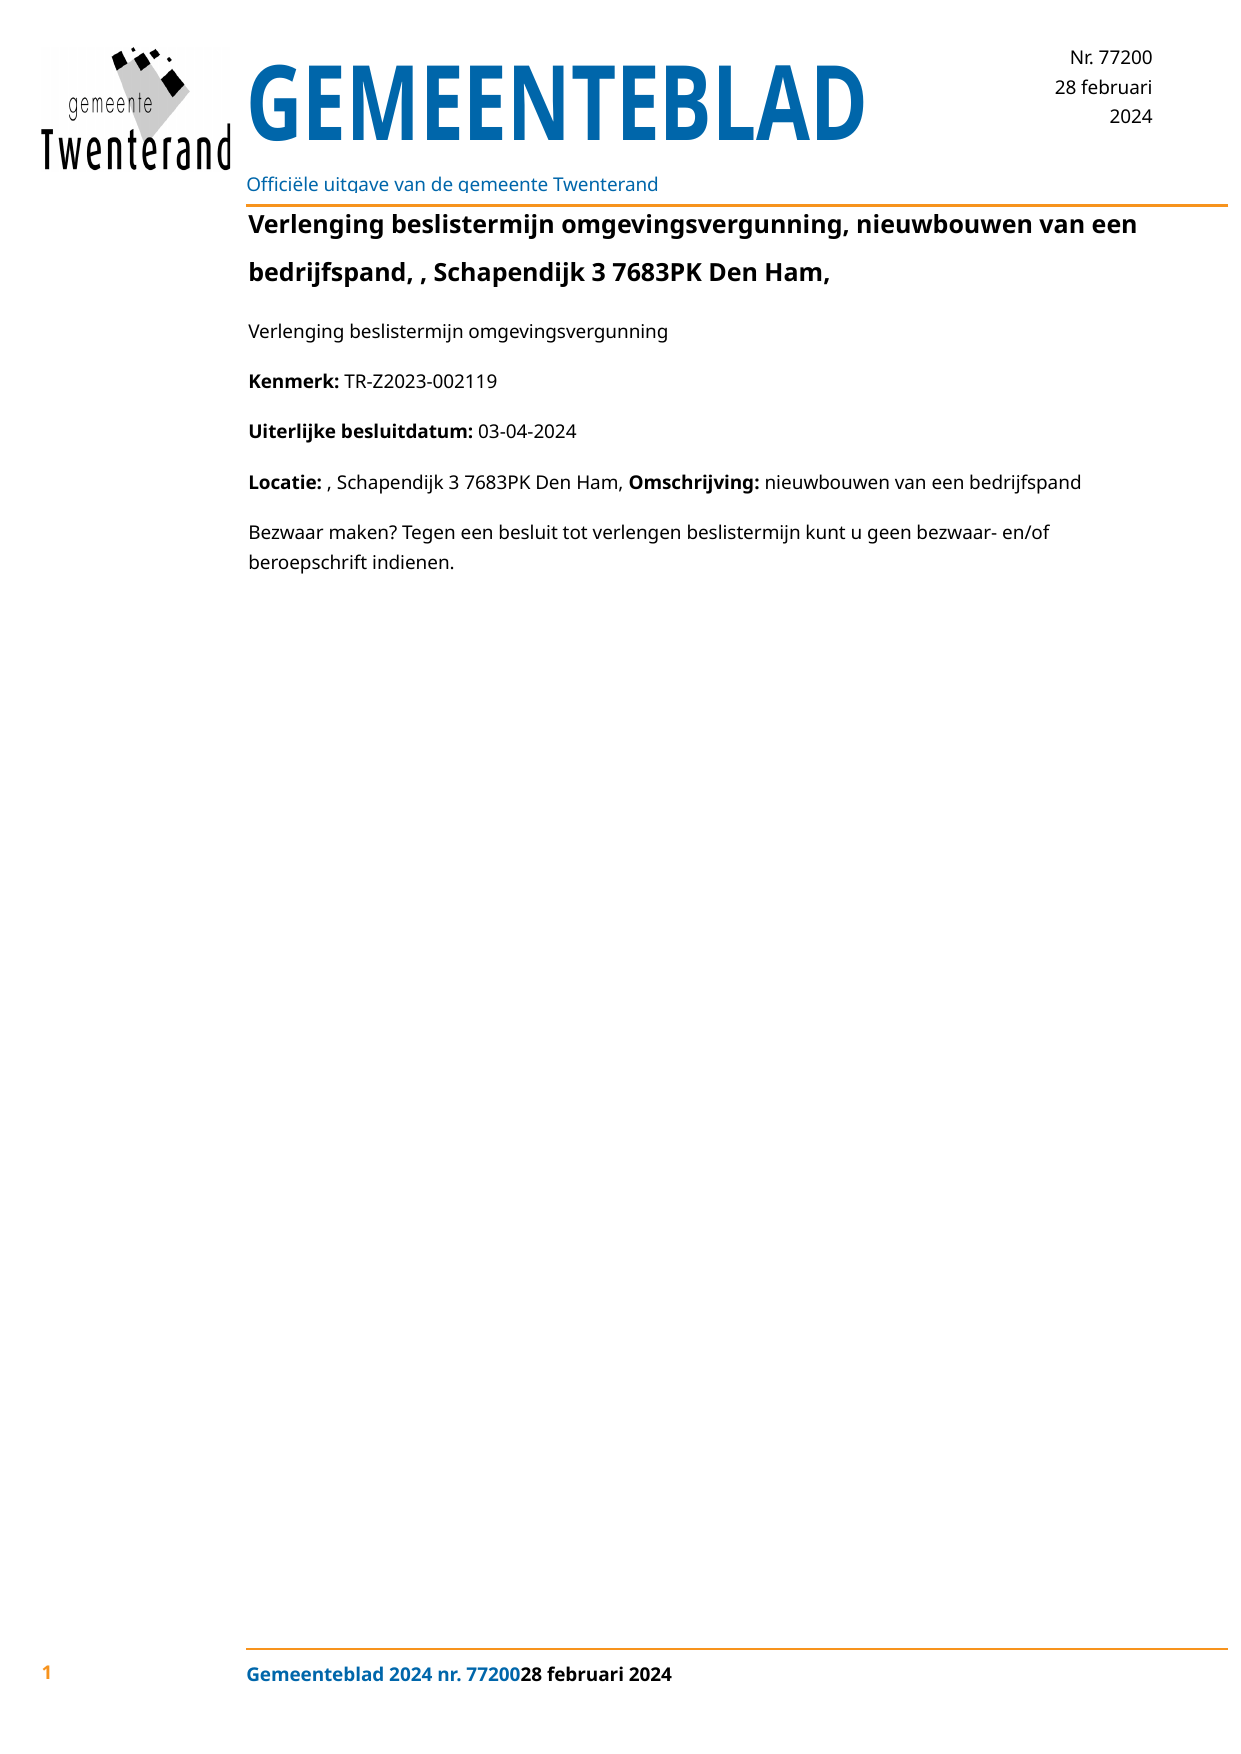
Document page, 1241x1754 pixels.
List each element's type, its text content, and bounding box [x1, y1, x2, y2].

text Uiterlijke besluitdatum: 03-04-2024 [248, 419, 1152, 444]
text Locatie: , Schapendijk 3 7683PK Den Ham, Omschrijving: nieuwbouwen van een bedrijfspand [248, 469, 1152, 495]
picture [41, 47, 231, 172]
text Verlenging beslistermijn omgevingsvergunning [248, 318, 1152, 344]
text Kenmerk: TR-Z2023-002119 [248, 368, 1152, 394]
text Verlenging beslistermijn omgevingsvergunning, nieuwbouwen van een bedrijfspand, , Schapendijk 3 7683PK Den Ham, [248, 207, 1152, 288]
text Bezwaar maken? Tegen een besluit tot verlengen beslistermijn kunt u geen bezwaar- en/of beroepschrift indienen. [248, 519, 1152, 575]
